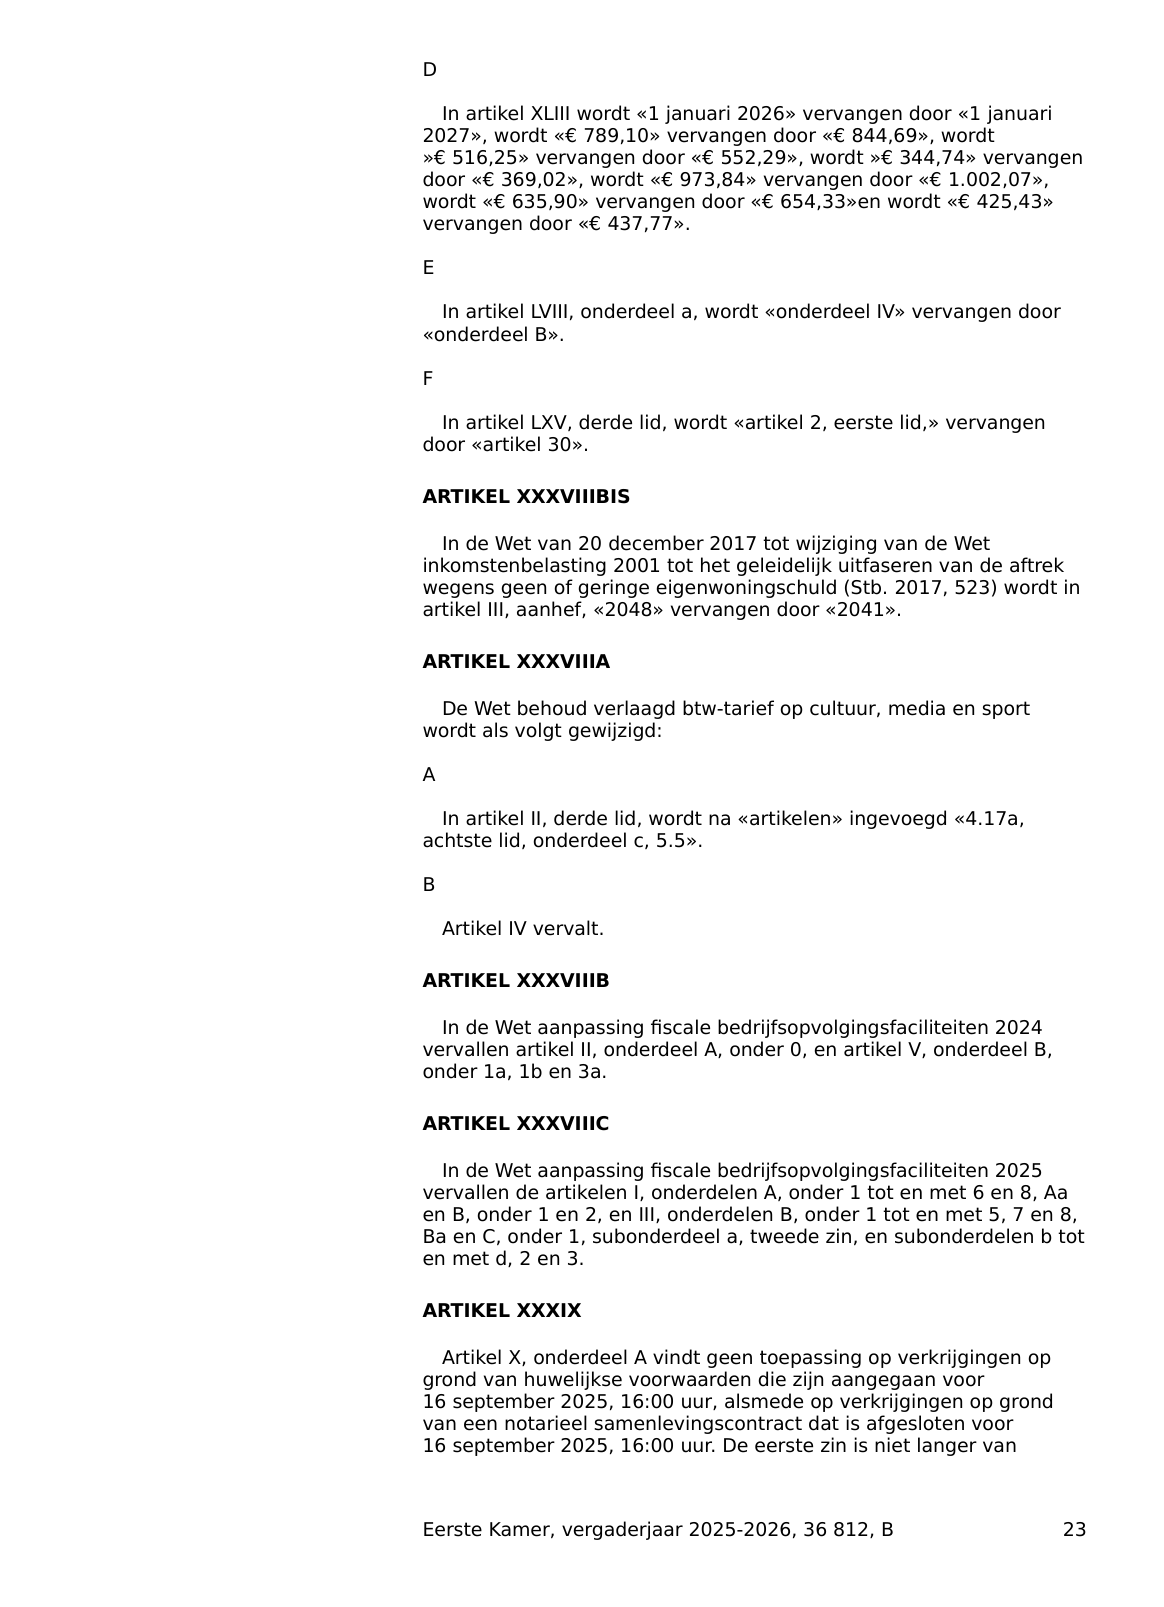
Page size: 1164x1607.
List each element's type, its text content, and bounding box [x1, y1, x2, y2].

text Artikel IV vervalt. [422, 918, 1087, 940]
text In de Wet aanpassing fiscale bedrijfsopvolgingsfaciliteiten 2025 vervallen de artikelen I, onderdelen A, onder 1 tot en met 6 en 8, Aa en B, onder 1 en 2, en III, onderdelen B, onder 1 tot en met 5, 7 en 8, Ba en C, onder 1, subonderdeel a, tweede zin, en subonderdelen b tot en met d, 2 en 3. [422, 1160, 1087, 1270]
subtitle ARTIKEL XXXIX [422, 1300, 1087, 1322]
text In artikel XLIII wordt «1 januari 2026» vervangen door «1 januari 2027», wordt «€ 789,10» vervangen door «€ 844,69», wordt »€ 516,25» vervangen door «€ 552,29», wordt »€ 344,74» vervangen door «€ 369,02», wordt «€ 973,84» vervangen door «€ 1.002,07», wordt «€ 635,90» vervangen door «€ 654,33»en wordt «€ 425,43» vervangen door «€ 437,77». [422, 103, 1087, 235]
text In artikel II, derde lid, wordt na «artikelen» ingevoegd «4.17a, achtste lid, onderdeel c, 5.5». [422, 808, 1087, 852]
text D [422, 59, 1087, 81]
text In artikel LXV, derde lid, wordt «artikel 2, eerste lid,» vervangen door «artikel 30». [422, 412, 1087, 456]
text In artikel LVIII, onderdeel a, wordt «onderdeel IV» vervangen door «onderdeel B». [422, 301, 1087, 345]
subtitle ARTIKEL XXXVIIIB [422, 970, 1087, 992]
text B [422, 874, 1087, 896]
subtitle ARTIKEL XXXVIIIA [422, 651, 1087, 673]
text F [422, 368, 1087, 389]
subtitle ARTIKEL XXXVIIIBIS [422, 486, 1087, 508]
text E [422, 257, 1087, 279]
text A [422, 764, 1087, 786]
text De Wet behoud verlaagd btw-tarief op cultuur, media en sport wordt als volgt gewijzigd: [422, 698, 1087, 742]
text In de Wet van 20 december 2017 tot wijziging van de Wet inkomstenbelasting 2001 tot het geleidelijk uitfaseren van de aftrek wegens geen of geringe eigenwoningschuld (Stb. 2017, 523) wordt in artikel III, aanhef, «2048» vervangen door «2041». [422, 533, 1087, 621]
text In de Wet aanpassing fiscale bedrijfsopvolgingsfaciliteiten 2024 vervallen artikel II, onderdeel A, onder 0, en artikel V, onderdeel B, onder 1a, 1b en 3a. [422, 1017, 1087, 1083]
subtitle ARTIKEL XXXVIIIC [422, 1113, 1087, 1135]
text Artikel X, onderdeel A vindt geen toepassing op verkrijgingen op grond van huwelijkse voorwaarden die zijn aangegaan voor 16 september 2025, 16:00 uur, alsmede op verkrijgingen op grond van een notarieel samenlevingscontract dat is afgesloten voor 16 september 2025, 16:00 uur. De eerste zin is niet langer van [422, 1347, 1087, 1457]
